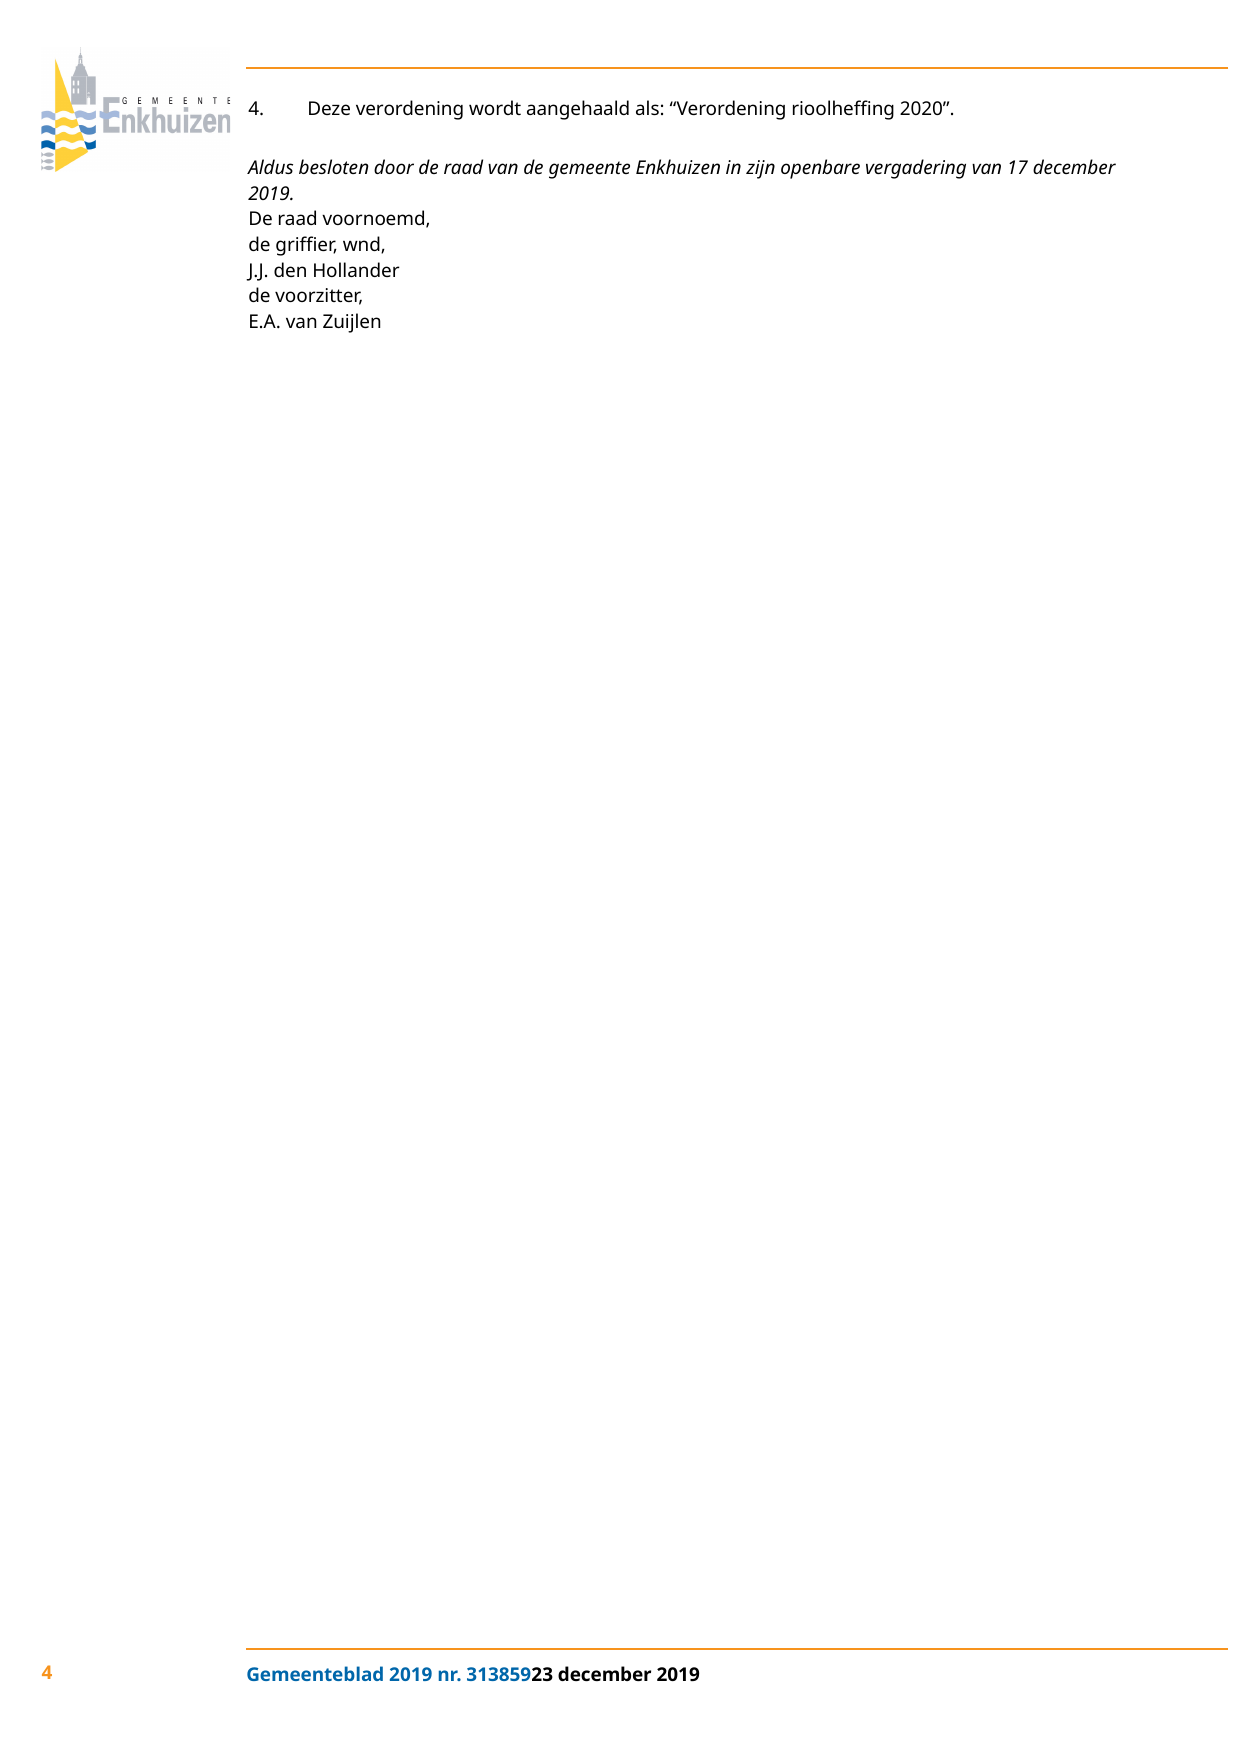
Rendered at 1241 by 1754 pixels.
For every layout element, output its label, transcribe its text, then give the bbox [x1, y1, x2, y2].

text De raad voornoemd, [248, 205, 1152, 231]
picture [41, 47, 231, 172]
text Aldus besloten door de raad van de gemeente Enkhuizen in zijn openbare vergadering van 17 december 2019. [248, 154, 1152, 205]
text de griffier, wnd, [248, 231, 1152, 257]
list Deze verordening wordt aangehaald als: “Verordening rioolheffing 2020”. [248, 95, 1152, 121]
text J.J. den Hollander [248, 257, 1152, 283]
text de voorzitter, [248, 283, 1152, 308]
text E.A. van Zuijlen [248, 308, 1152, 334]
